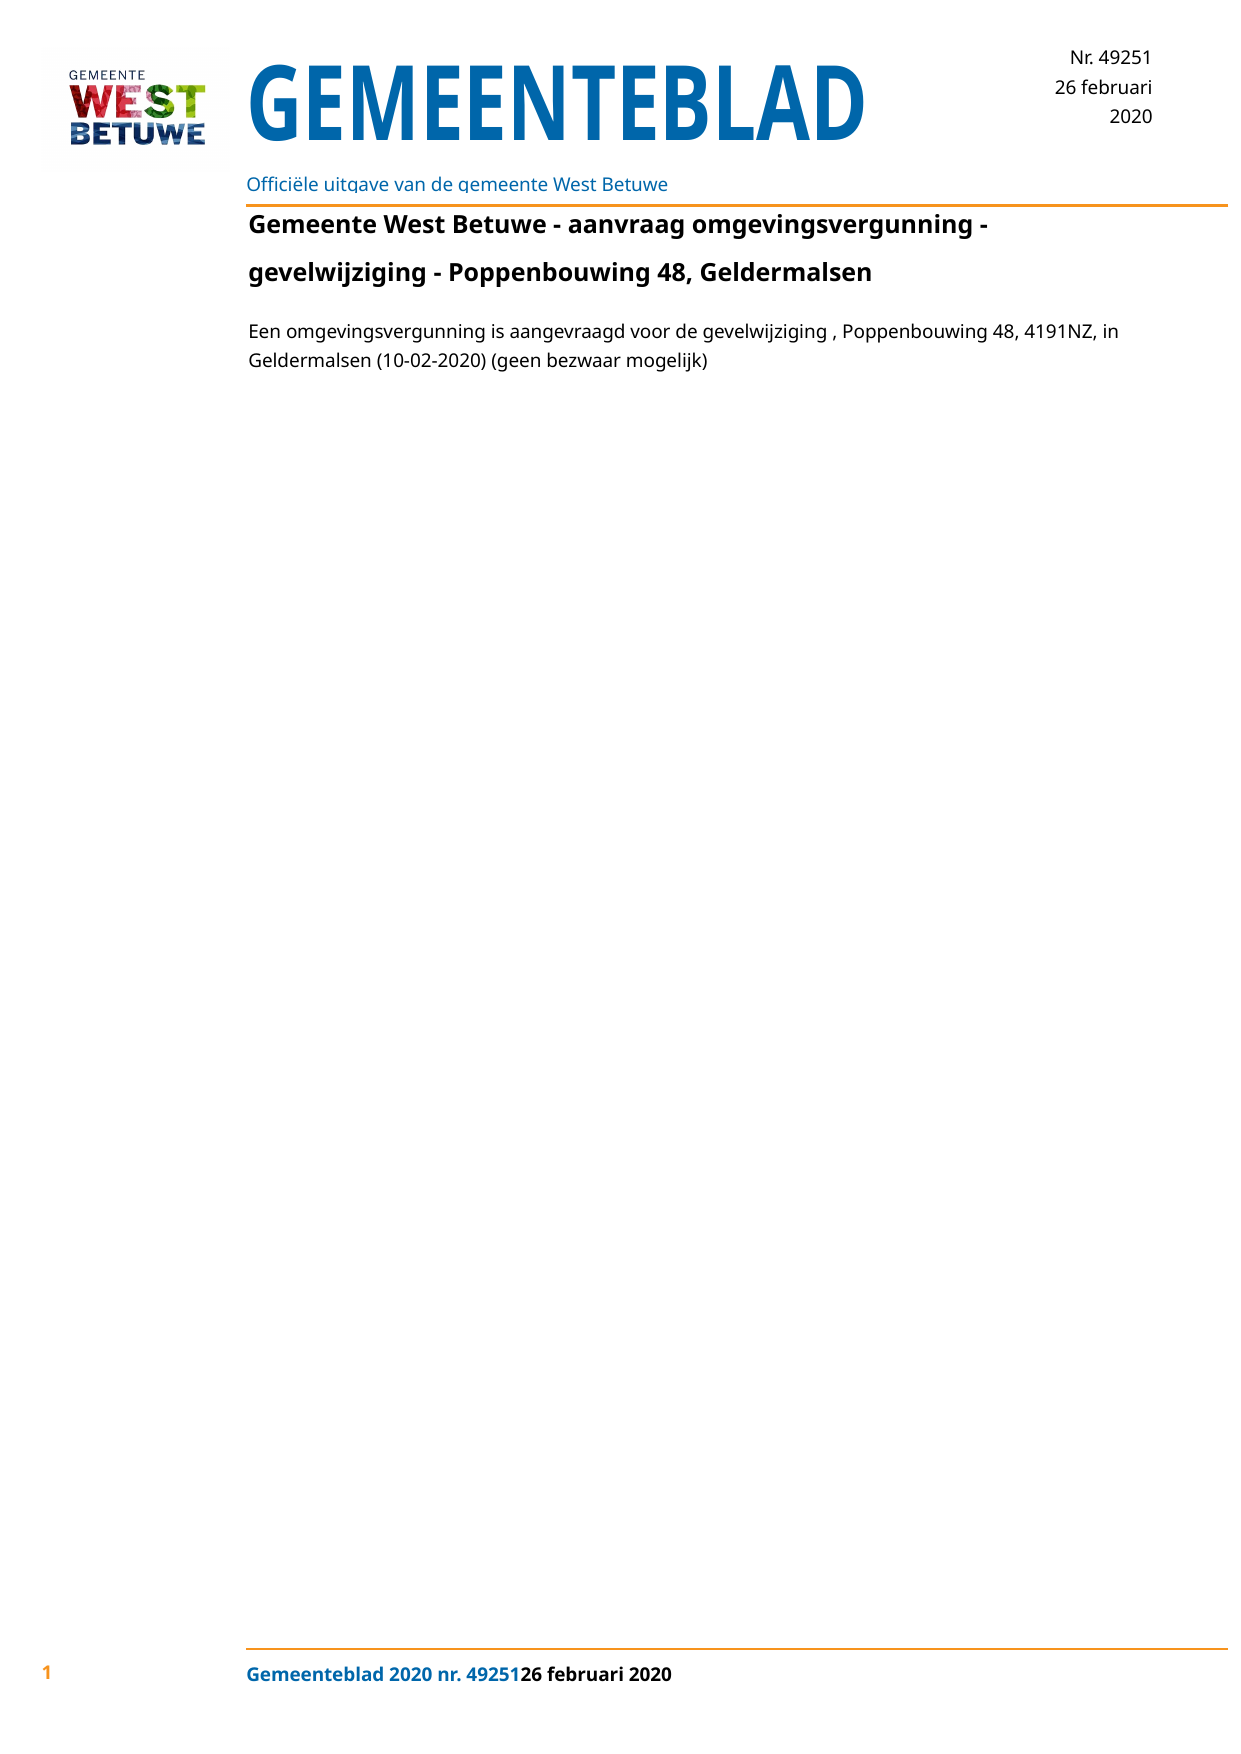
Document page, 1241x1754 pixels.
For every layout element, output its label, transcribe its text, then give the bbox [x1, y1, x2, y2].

picture [41, 47, 231, 172]
text Een omgevingsvergunning is aangevraagd voor de gevelwijziging , Poppenbouwing 48, 4191NZ, in Geldermalsen (10-02-2020) (geen bezwaar mogelijk) [248, 318, 1152, 373]
text Gemeente West Betuwe - aanvraag omgevingsvergunning - gevelwijziging - Poppenbouwing 48, Geldermalsen [248, 207, 1152, 288]
